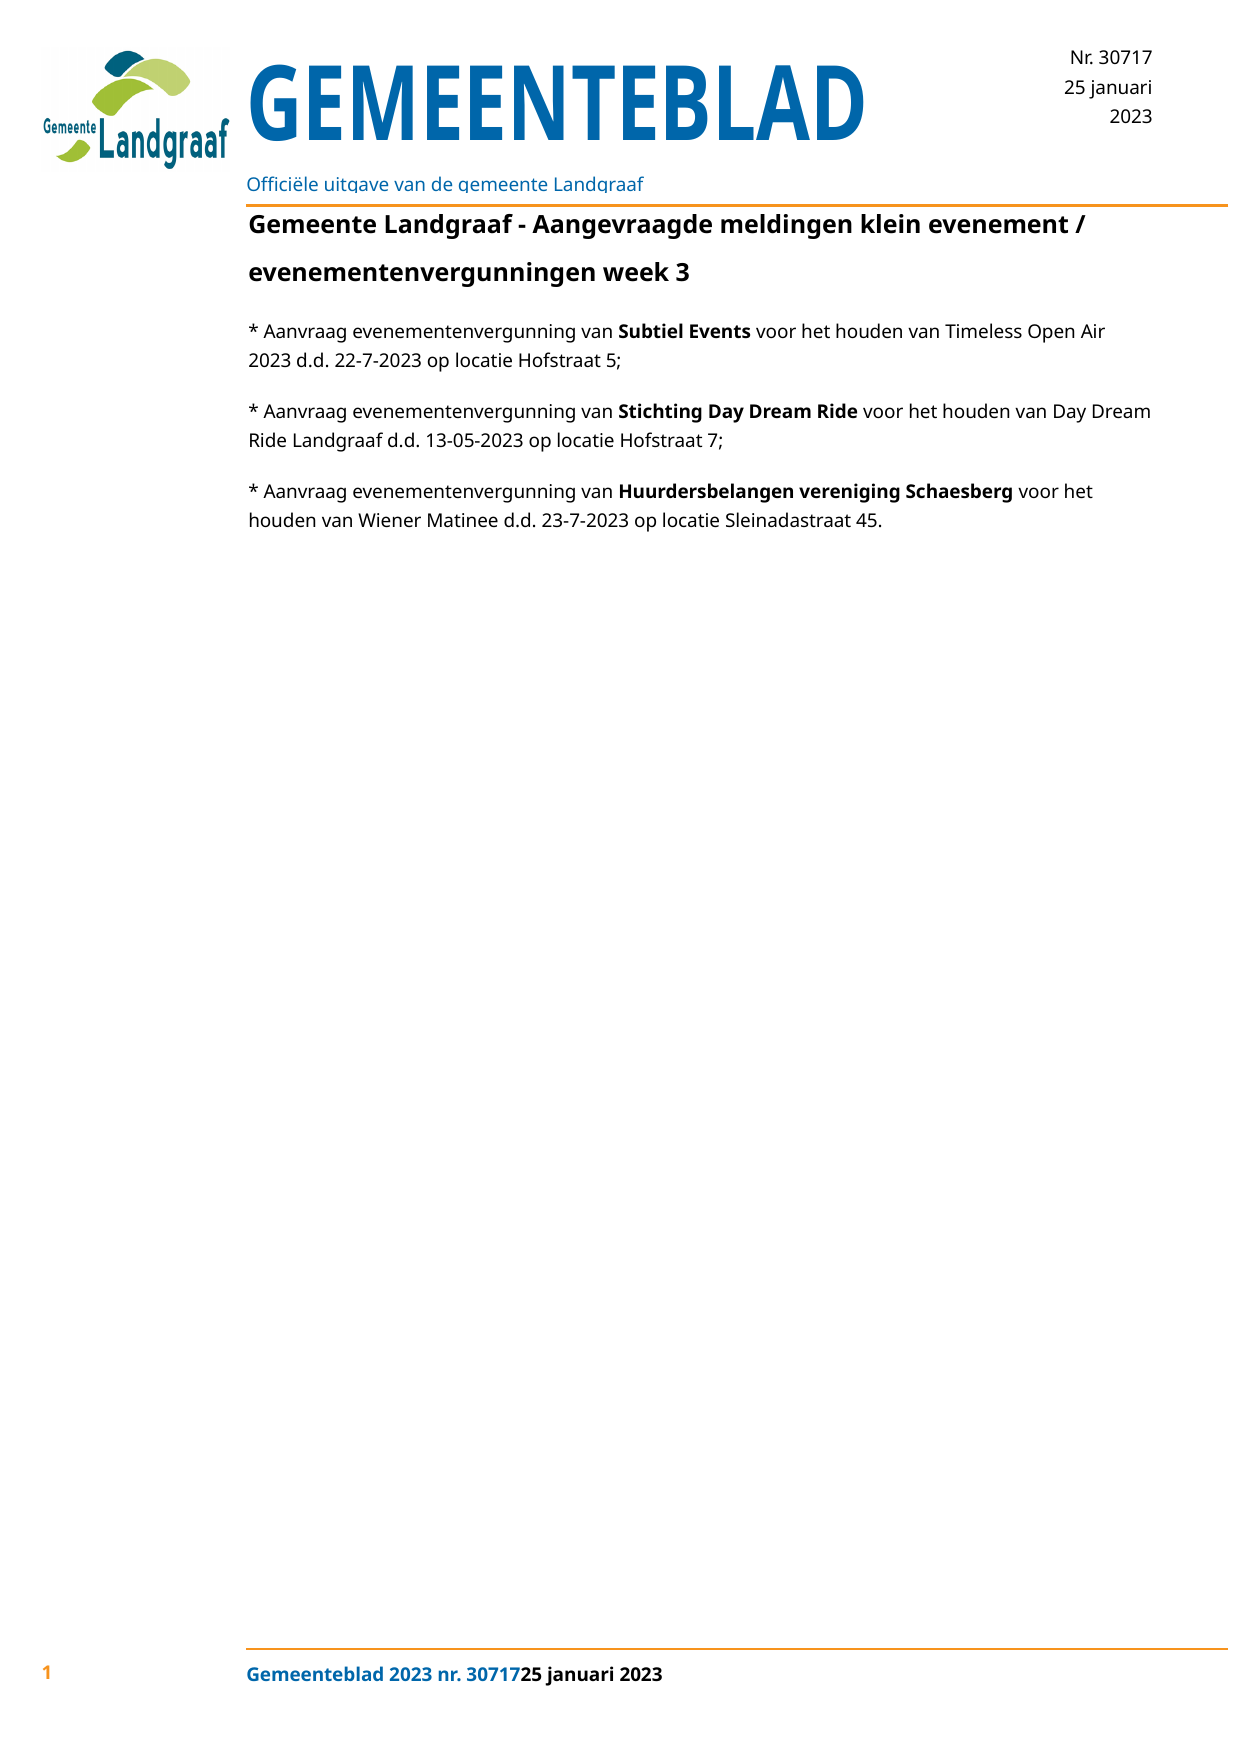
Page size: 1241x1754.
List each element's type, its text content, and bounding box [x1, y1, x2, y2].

text * Aanvraag evenementenvergunning van Subtiel Events voor het houden van Timeless Open Air 2023 d.d. 22-7-2023 op locatie Hofstraat 5; [248, 318, 1152, 373]
picture [41, 47, 231, 172]
text Gemeente Landgraaf - Aangevraagde meldingen klein evenement / evenementenvergunningen week 3 [248, 207, 1152, 288]
text * Aanvraag evenementenvergunning van Huurdersbelangen vereniging Schaesberg voor het houden van Wiener Matinee d.d. 23-7-2023 op locatie Sleinadastraat 45. [248, 478, 1152, 533]
text * Aanvraag evenementenvergunning van Stichting Day Dream Ride voor het houden van Day Dream Ride Landgraaf d.d. 13-05-2023 op locatie Hofstraat 7; [248, 398, 1152, 453]
